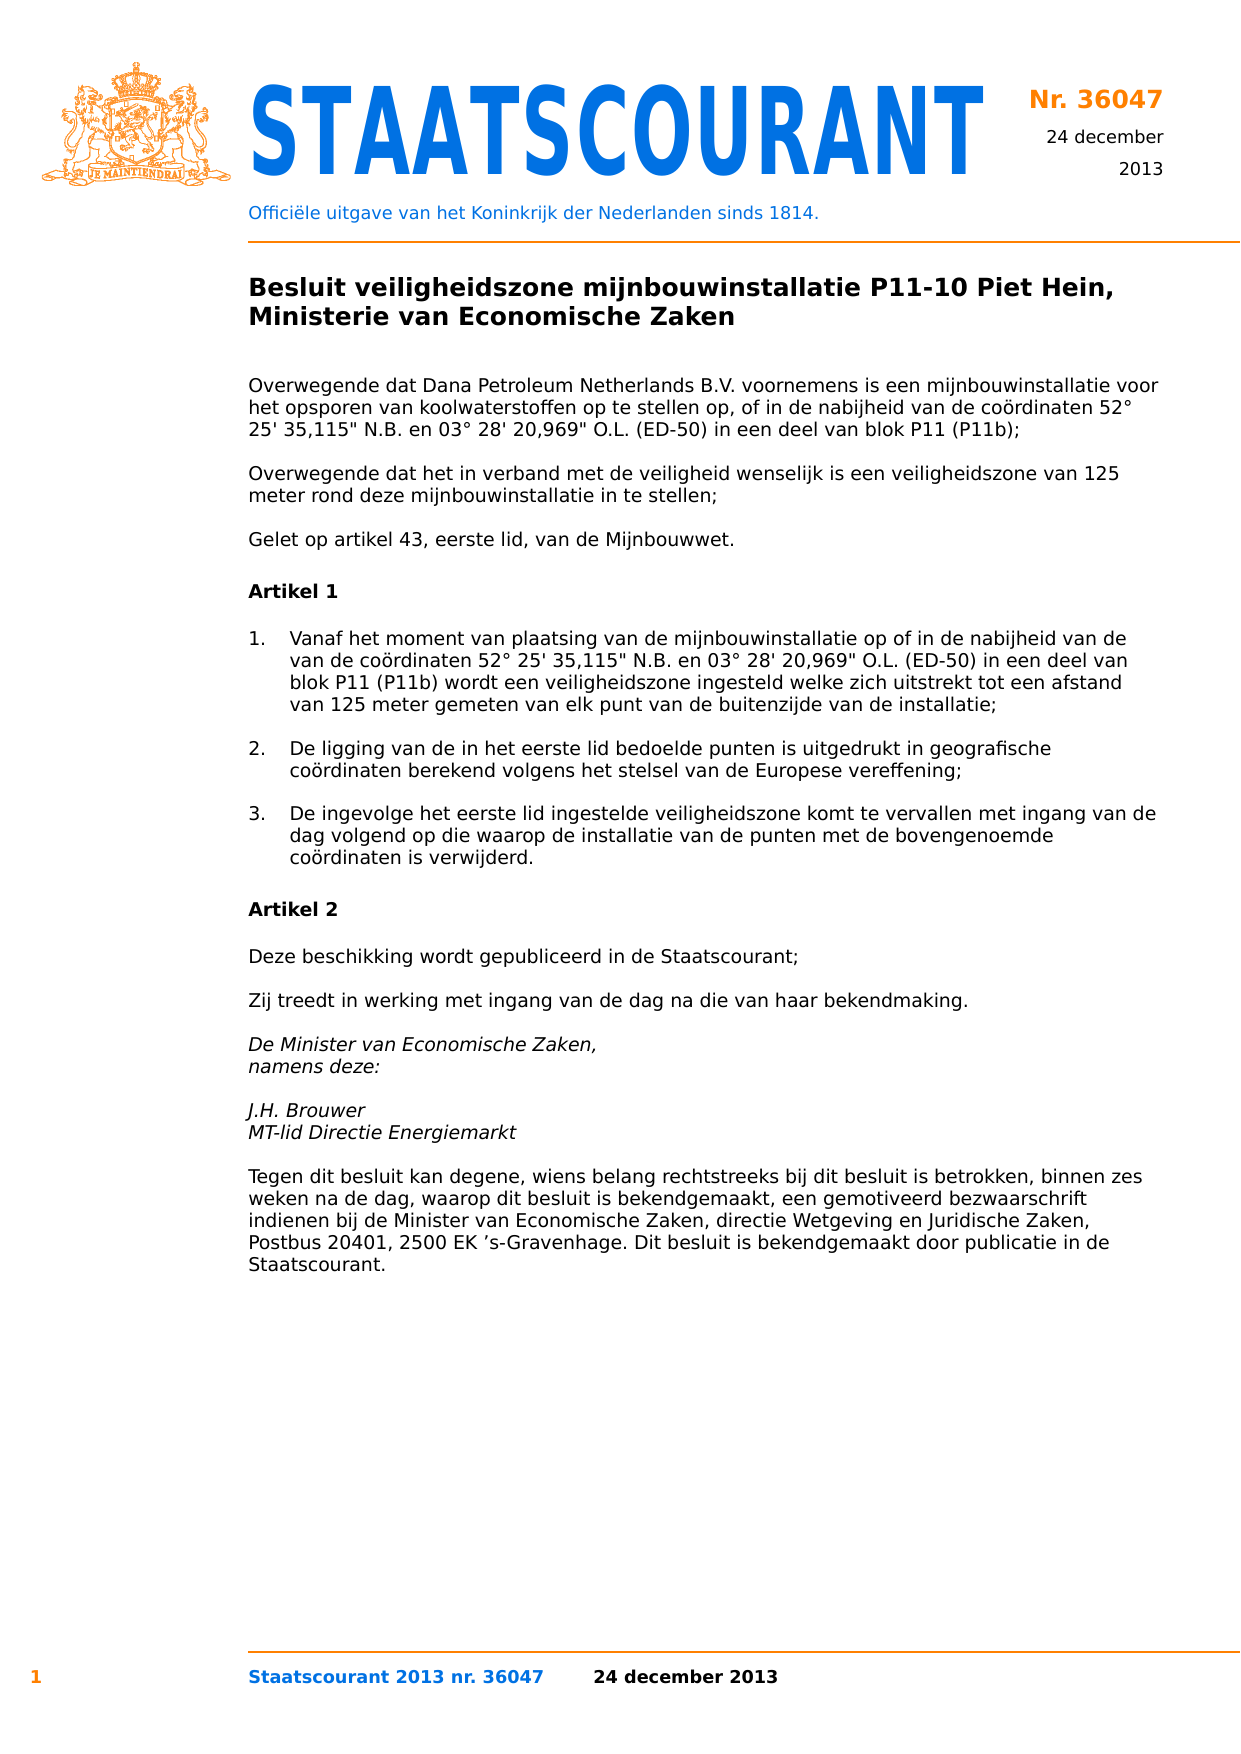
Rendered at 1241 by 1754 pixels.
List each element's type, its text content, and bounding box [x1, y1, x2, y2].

text Zij treedt in werking met ingang van de dag na die van haar bekendmaking. [248, 990, 1163, 1012]
picture [41, 62, 231, 186]
table_header STAATSCOURANT [248, 62, 998, 203]
text 1. Vanaf het moment van plaatsing van de mijnbouwinstallatie op of in de nabijheid van de van de coördinaten 52° 25' 35,115" N.B. en 03° 28' 20,969" O.L. (ED-50) in een deel van blok P11 (P11b) wordt een veiligheidszone ingesteld welke zich uitstrekt tot een afstand van 125 meter gemeten van elk punt van de buitenzijde van de installatie; [248, 628, 1163, 716]
text Overwegende dat Dana Petroleum Netherlands B.V. voornemens is een mijnbouwinstallatie voor het opsporen van koolwaterstoffen op te stellen op, of in de nabijheid van de coördinaten 52° 25' 35,115" N.B. en 03° 28' 20,969" O.L. (ED-50) in een deel van blok P11 (P11b); [248, 375, 1163, 441]
subtitle Artikel 1 [248, 581, 1163, 603]
text 2. De ligging van de in het eerste lid bedoelde punten is uitgedrukt in geografische coördinaten berekend volgens het stelsel van de Europese vereffening; [248, 737, 1163, 781]
subtitle Artikel 2 [248, 899, 1163, 921]
text 3. De ingevolge het eerste lid ingestelde veiligheidszone komt te vervallen met ingang van de dag volgend op die waarop de installatie van de punten met de bovengenoemde coördinaten is verwijderd. [248, 803, 1163, 869]
text Overwegende dat het in verband met de veiligheid wenselijk is een veiligheidszone van 125 meter rond deze mijnbouwinstallatie in te stellen; [248, 463, 1163, 507]
text Gelet op artikel 43, eerste lid, van de Mijnbouwwet. [248, 529, 1163, 551]
table_header [25, 62, 248, 241]
table_cell 2013 [998, 153, 1240, 203]
text Tegen dit besluit kan degene, wiens belang rechtstreeks bij dit besluit is betrokken, binnen zes weken na de dag, waarop dit besluit is bekendgemaakt, een gemotiveerd bezwaarschrift indienen bij de Minister van Economische Zaken, directie Wetgeving en Juridische Zaken, Postbus 20401, 2500 EK ’s-Gravenhage. Dit besluit is bekendgemaakt door publicatie in de Staatscourant. [248, 1166, 1163, 1276]
text Deze beschikking wordt gepubliceerd in de Staatscourant; [248, 946, 1163, 968]
table_cell 24 december [998, 121, 1240, 153]
text De Minister van Economische Zaken, namens deze: J.H. Brouwer MT-lid Directie Energiemarkt [248, 1034, 1163, 1144]
table_header Nr. 36047 [998, 62, 1240, 121]
table_cell Officiële uitgave van het Koninkrijk der Nederlanden sinds 1814. [248, 203, 1240, 241]
subtitle Besluit veiligheidszone mijnbouwinstallatie P11-10 Piet Hein, Ministerie van Economische Zaken [248, 273, 1163, 331]
